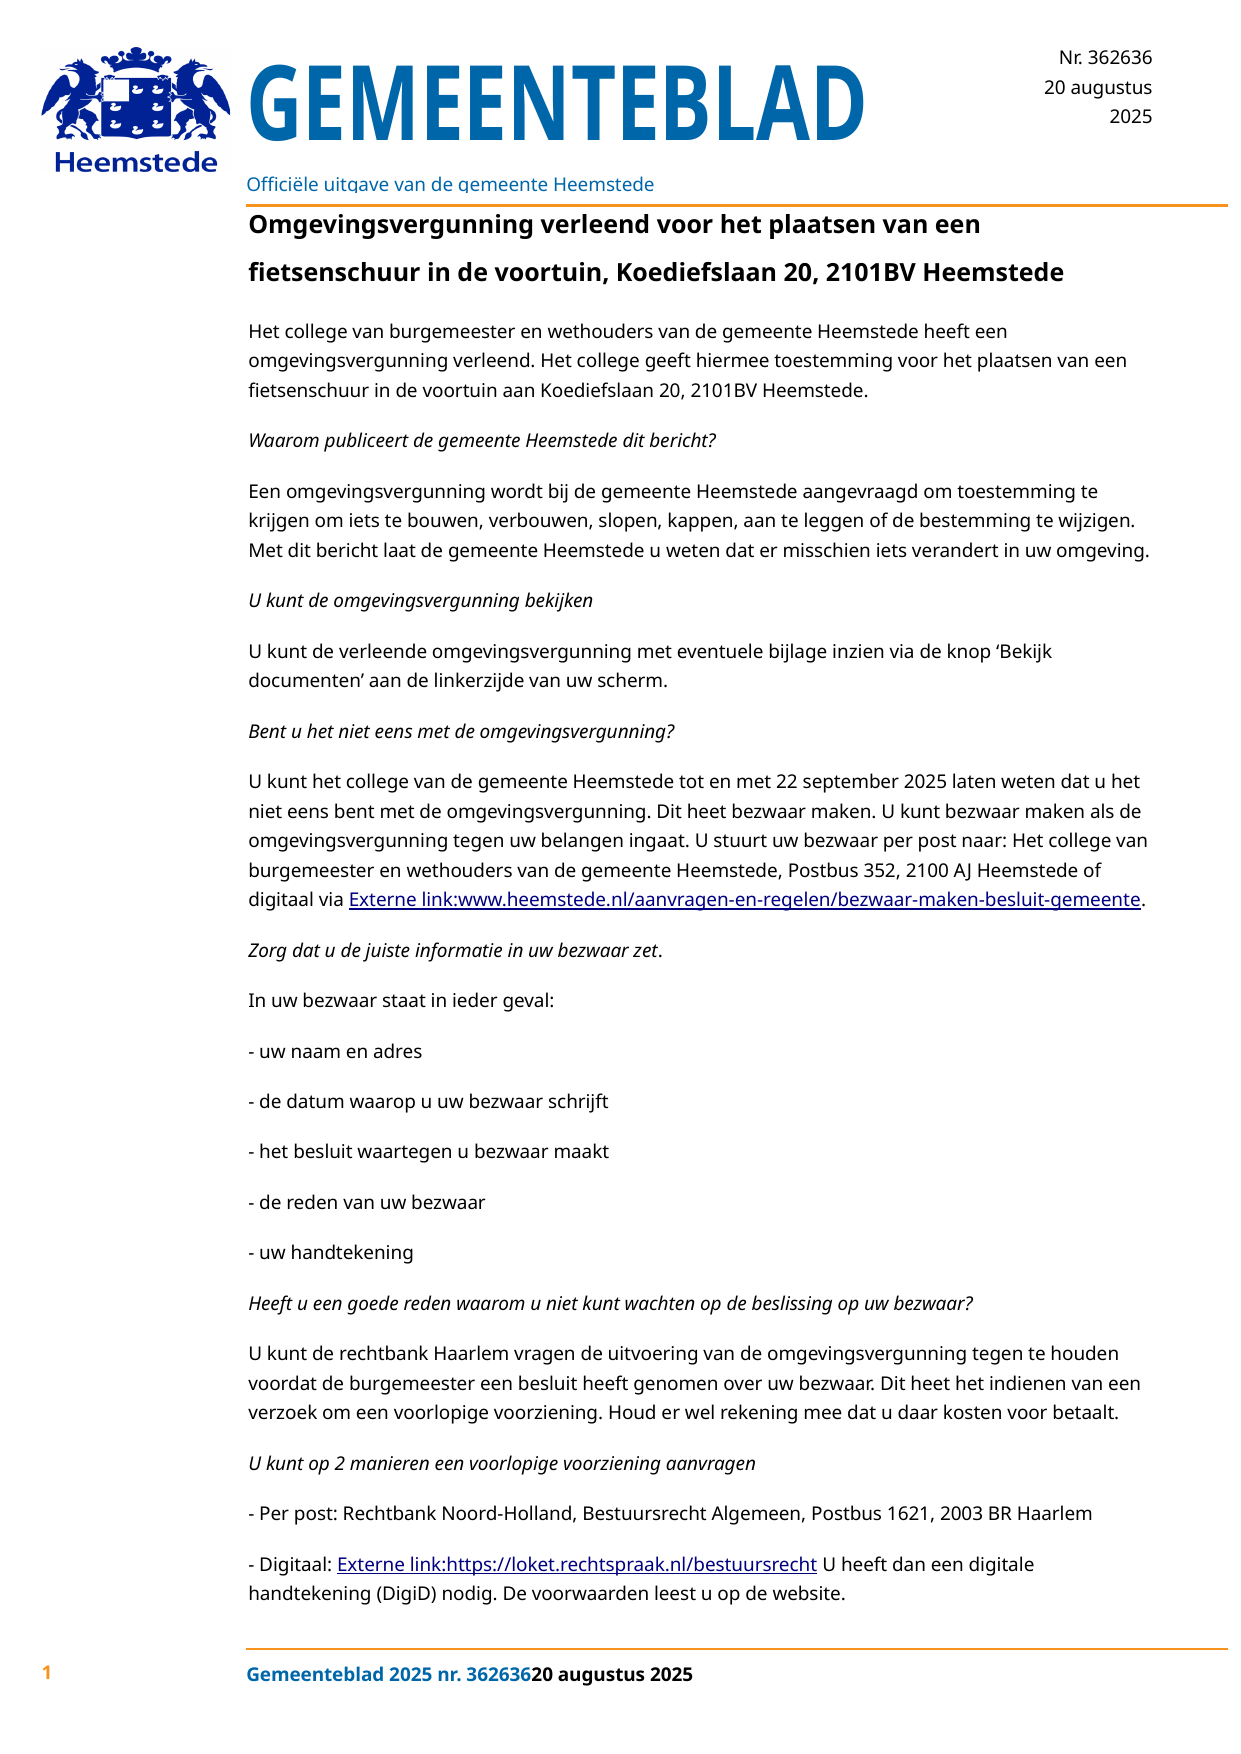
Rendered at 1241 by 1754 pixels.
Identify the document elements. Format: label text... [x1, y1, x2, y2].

text - de reden van uw bezwaar [248, 1189, 1152, 1215]
text - uw naam en adres [248, 1038, 1152, 1064]
text - de datum waarop u uw bezwaar schrijft [248, 1088, 1152, 1114]
text U kunt op 2 manieren een voorlopige voorziening aanvragen [248, 1450, 1152, 1476]
picture [41, 47, 231, 172]
text Waarom publiceert de gemeente Heemstede dit bericht? [248, 427, 1152, 453]
text U kunt het college van de gemeente Heemstede tot en met 22 september 2025 laten weten dat u het niet eens bent met de omgevingsvergunning. Dit heet bezwaar maken. U kunt bezwaar maken als de omgevingsvergunning tegen uw belangen ingaat. U stuurt uw bezwaar per post naar: Het college van burgemeester en wethouders van de gemeente Heemstede, Postbus 352, 2100 AJ Heemstede of digitaal via Externe link:www.heemstede.nl/aanvragen-en-regelen/bezwaar-maken-besluit-gemeente. [248, 768, 1152, 912]
text In uw bezwaar staat in ieder geval: [248, 987, 1152, 1013]
text - uw handtekening [248, 1239, 1152, 1265]
text Omgevingsvergunning verleend voor het plaatsen van een fietsenschuur in de voortuin, Koediefslaan 20, 2101BV Heemstede [248, 207, 1152, 288]
text U kunt de verleende omgevingsvergunning met eventuele bijlage inzien via de knop ‘Bekijk documenten’ aan de linkerzijde van uw scherm. [248, 638, 1152, 693]
text - het besluit waartegen u bezwaar maakt [248, 1139, 1152, 1164]
text U kunt de rechtbank Haarlem vragen de uitvoering van de omgevingsvergunning tegen te houden voordat de burgemeester een besluit heeft genomen over uw bezwaar. Dit heet het indienen van een verzoek om een voorlopige voorziening. Houd er wel rekening mee dat u daar kosten voor betaalt. [248, 1340, 1152, 1425]
text Een omgevingsvergunning wordt bij de gemeente Heemstede aangevraagd om toestemming te krijgen om iets te bouwen, verbouwen, slopen, kappen, aan te leggen of de bestemming te wijzigen. Met dit bericht laat de gemeente Heemstede u weten dat er misschien iets verandert in uw omgeving. [248, 478, 1152, 563]
text Zorg dat u de juiste informatie in uw bezwaar zet. [248, 937, 1152, 963]
text - Digitaal: Externe link:https://loket.rechtspraak.nl/bestuursrecht U heeft dan een digitale handtekening (DigiD) nodig. De voorwaarden leest u op de website. [248, 1551, 1152, 1606]
text Het college van burgemeester en wethouders van de gemeente Heemstede heeft een omgevingsvergunning verleend. Het college geeft hiermee toestemming voor het plaatsen van een fietsenschuur in de voortuin aan Koediefslaan 20, 2101BV Heemstede. [248, 318, 1152, 403]
text Bent u het niet eens met de omgevingsvergunning? [248, 718, 1152, 744]
text U kunt de omgevingsvergunning bekijken [248, 587, 1152, 613]
text Heeft u een goede reden waarom u niet kunt wachten op de beslissing op uw bezwaar? [248, 1290, 1152, 1316]
text - Per post: Rechtbank Noord-Holland, Bestuursrecht Algemeen, Postbus 1621, 2003 BR Haarlem [248, 1500, 1152, 1526]
